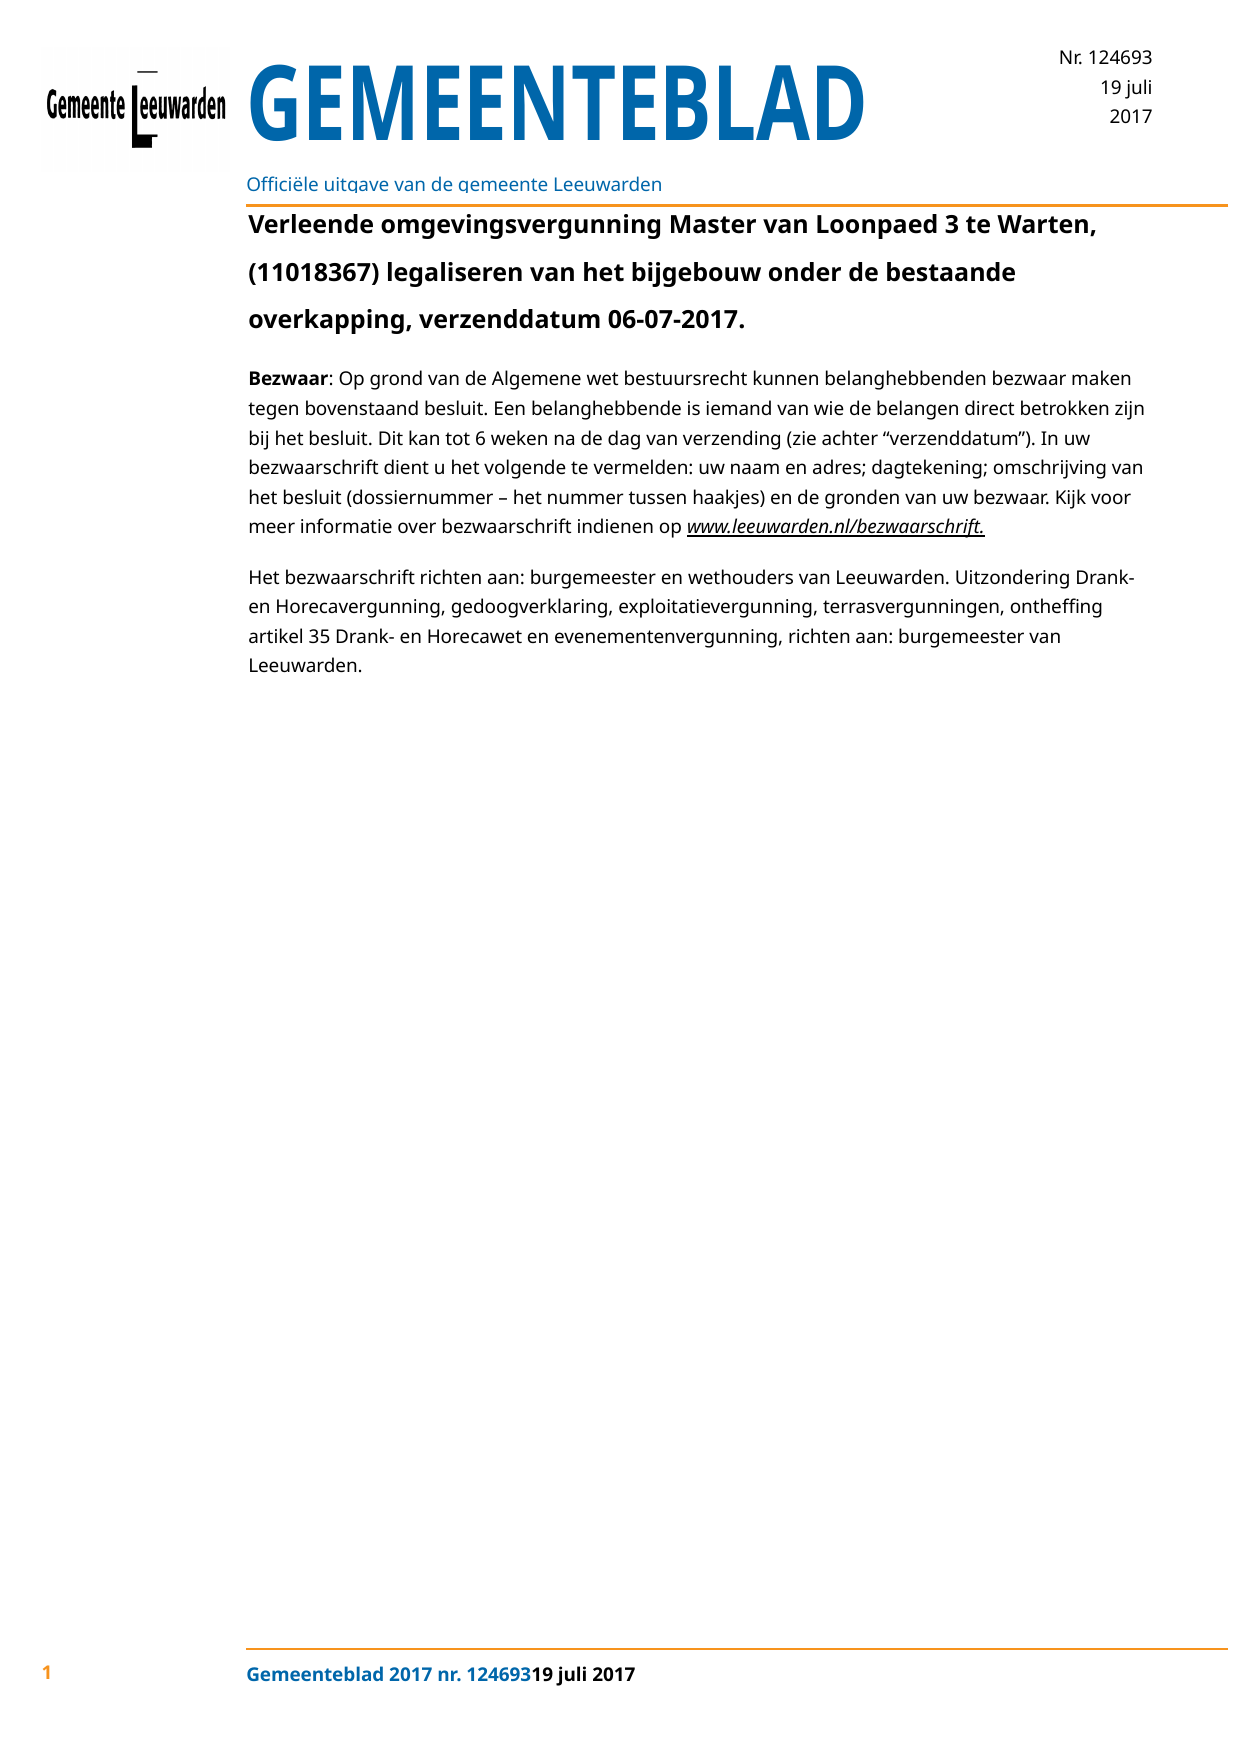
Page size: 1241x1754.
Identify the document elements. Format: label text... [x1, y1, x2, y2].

text Het bezwaarschrift richten aan: burgemeester en wethouders van Leeuwarden. Uitzondering Drank- en Horecavergunning, gedoogverklaring, exploitatievergunning, terrasvergunningen, ontheffing artikel 35 Drank- en Horecawet en evenementenvergunning, richten aan: burgemeester van Leeuwarden. [248, 564, 1152, 678]
text Bezwaar: Op grond van de Algemene wet bestuursrecht kunnen belanghebbenden bezwaar maken tegen bovenstaand besluit. Een belanghebbende is iemand van wie de belangen direct betrokken zijn bij het besluit. Dit kan tot 6 weken na de dag van verzending (zie achter “verzenddatum”). In uw bezwaarschrift dient u het volgende te vermelden: uw naam en adres; dagtekening; omschrijving van het besluit (dossiernummer – het nummer tussen haakjes) en de gronden van uw bezwaar. Kijk voor meer informatie over bezwaarschrift indienen op www.leeuwarden.nl/bezwaarschrift. [248, 366, 1152, 539]
picture [41, 47, 231, 172]
text Verleende omgevingsvergunning Master van Loonpaed 3 te Warten, (11018367) legaliseren van het bijgebouw onder de bestaande overkapping, verzenddatum 06-07-2017. [248, 207, 1152, 336]
